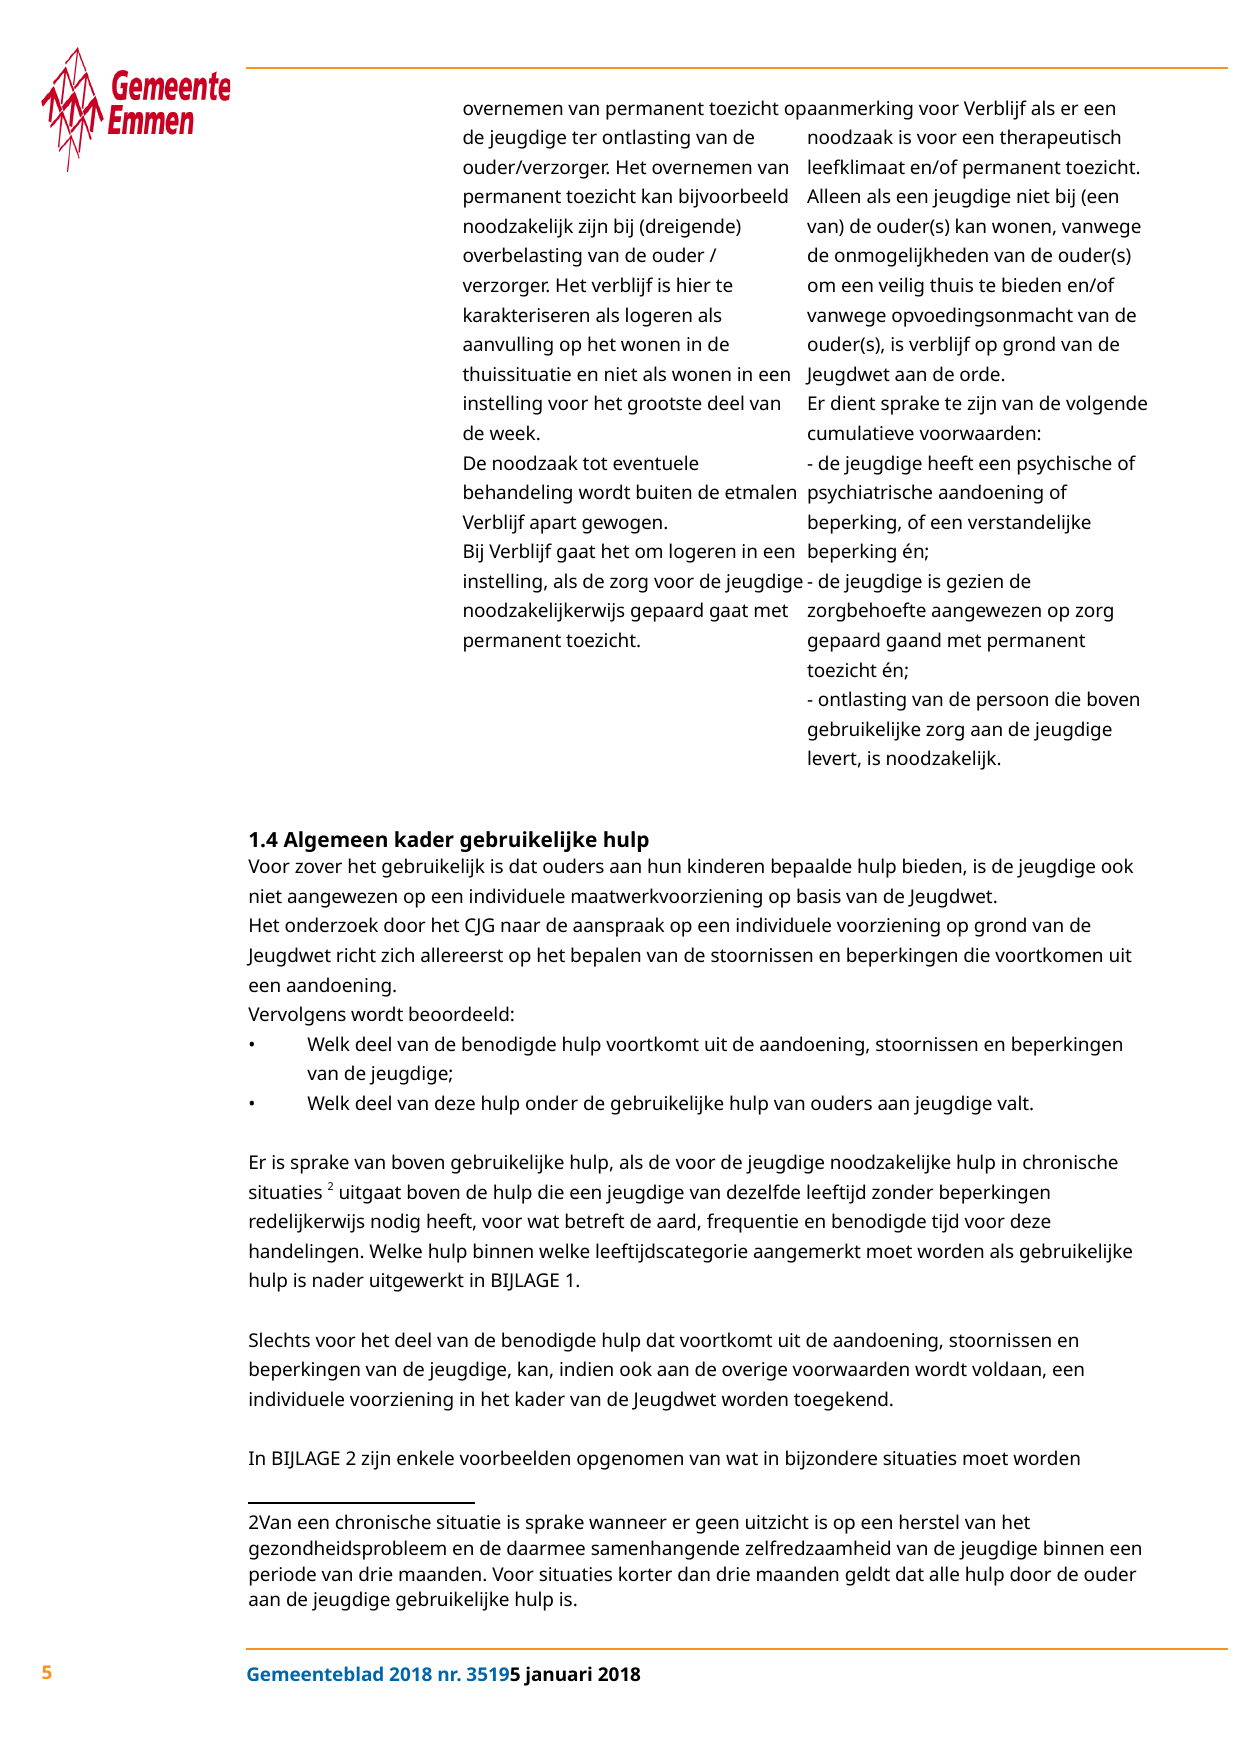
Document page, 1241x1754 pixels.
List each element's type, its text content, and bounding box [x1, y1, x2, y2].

text Het onderzoek door het CJG naar de aanspraak op een individuele voorziening op grond van de Jeugdwet richt zich allereerst op het bepalen van de stoornissen en beperkingen die voortkomen uit een aandoening. [248, 913, 1152, 997]
text Voor zover het gebruikelijk is dat ouders aan hun kinderen bepaalde hulp bieden, is de jeugdige ook niet aangewezen op een individuele maatwerkvoorziening op basis van de Jeugdwet. [248, 853, 1152, 909]
list Welk deel van de benodigde hulp voortkomt uit de aandoening, stoornissen en beperkingen van de jeugdige; [248, 1031, 1152, 1086]
text Van een chronische situatie is sprake wanneer er geen uitzicht is op een herstel van het gezondheidsprobleem en de daarmee samenhangende zelfredzaamheid van de jeugdige binnen een periode van drie maanden. Voor situaties korter dan drie maanden geldt dat alle hulp door de ouder aan de jeugdige gebruikelijke hulp is. [248, 1509, 1152, 1612]
picture [41, 47, 231, 172]
list Welk deel van deze hulp onder de gebruikelijke hulp van ouders aan jeugdige valt. [248, 1090, 1152, 1116]
text In BIJLAGE 2 zijn enkele voorbeelden opgenomen van wat in bijzondere situaties moet worden [248, 1445, 1152, 1471]
text Er is sprake van boven gebruikelijke hulp, als de voor de jeugdige noodzakelijke hulp in chronische situaties uitgaat boven de hulp die een jeugdige van dezelfde leeftijd zonder beperkingen redelijkerwijs nodig heeft, voor wat betreft de aard, frequentie en benodigde tijd voor deze handelingen. Welke hulp binnen welke leeftijdscategorie aangemerkt moet worden als gebruikelijke hulp is nader uitgewerkt in BIJLAGE 1. [248, 1149, 1152, 1293]
text Slechts voor het deel van de benodigde hulp dat voortkomt uit de aandoening, stoornissen en beperkingen van de jeugdige, kan, indien ook aan de overige voorwaarden wordt voldaan, een individuele voorziening in het kader van de Jeugdwet worden toegekend. [248, 1327, 1152, 1412]
table_cell overnemen van permanent toezicht op de jeugdige ter ontlasting van de ouder/verzorger. Het overnemen van permanent toezicht kan bijvoorbeeld noodzakelijk zijn bij (dreigende) overbelasting van de ouder / verzorger. Het verblijf is hier te karakteriseren als logeren als aanvulling op het wonen in de thuissituatie en niet als wonen in een instelling voor het grootste deel van de week. De noodzaak tot eventuele behandeling wordt buiten de etmalen Verblijf apart gewogen. Bij Verblijf gaat het om logeren in een instelling, als de zorg voor de jeugdige noodzakelijkerwijs gepaard gaat met permanent toezicht. [462, 95, 807, 771]
table_cell [248, 95, 462, 771]
table_cell aanmerking voor Verblijf als er een noodzaak is voor een therapeutisch leefklimaat en/of permanent toezicht. Alleen als een jeugdige niet bij (een van) de ouder(s) kan wonen, vanwege de onmogelijkheden van de ouder(s) om een veilig thuis te bieden en/of vanwege opvoedingsonmacht van de ouder(s), is verblijf op grond van de Jeugdwet aan de orde. Er dient sprake te zijn van de volgende cumulatieve voorwaarden: - de jeugdige heeft een psychische of psychiatrische aandoening of beperking, of een verstandelijke beperking én; - de jeugdige is gezien de zorgbehoefte aangewezen op zorg gepaard gaand met permanent toezicht én; - ontlasting van de persoon die boven gebruikelijke zorg aan de jeugdige levert, is noodzakelijk. [807, 95, 1152, 771]
text Vervolgens wordt beoordeeld: [248, 1001, 1152, 1027]
text 1.4 Algemeen kader gebruikelijke hulp [248, 825, 1152, 853]
